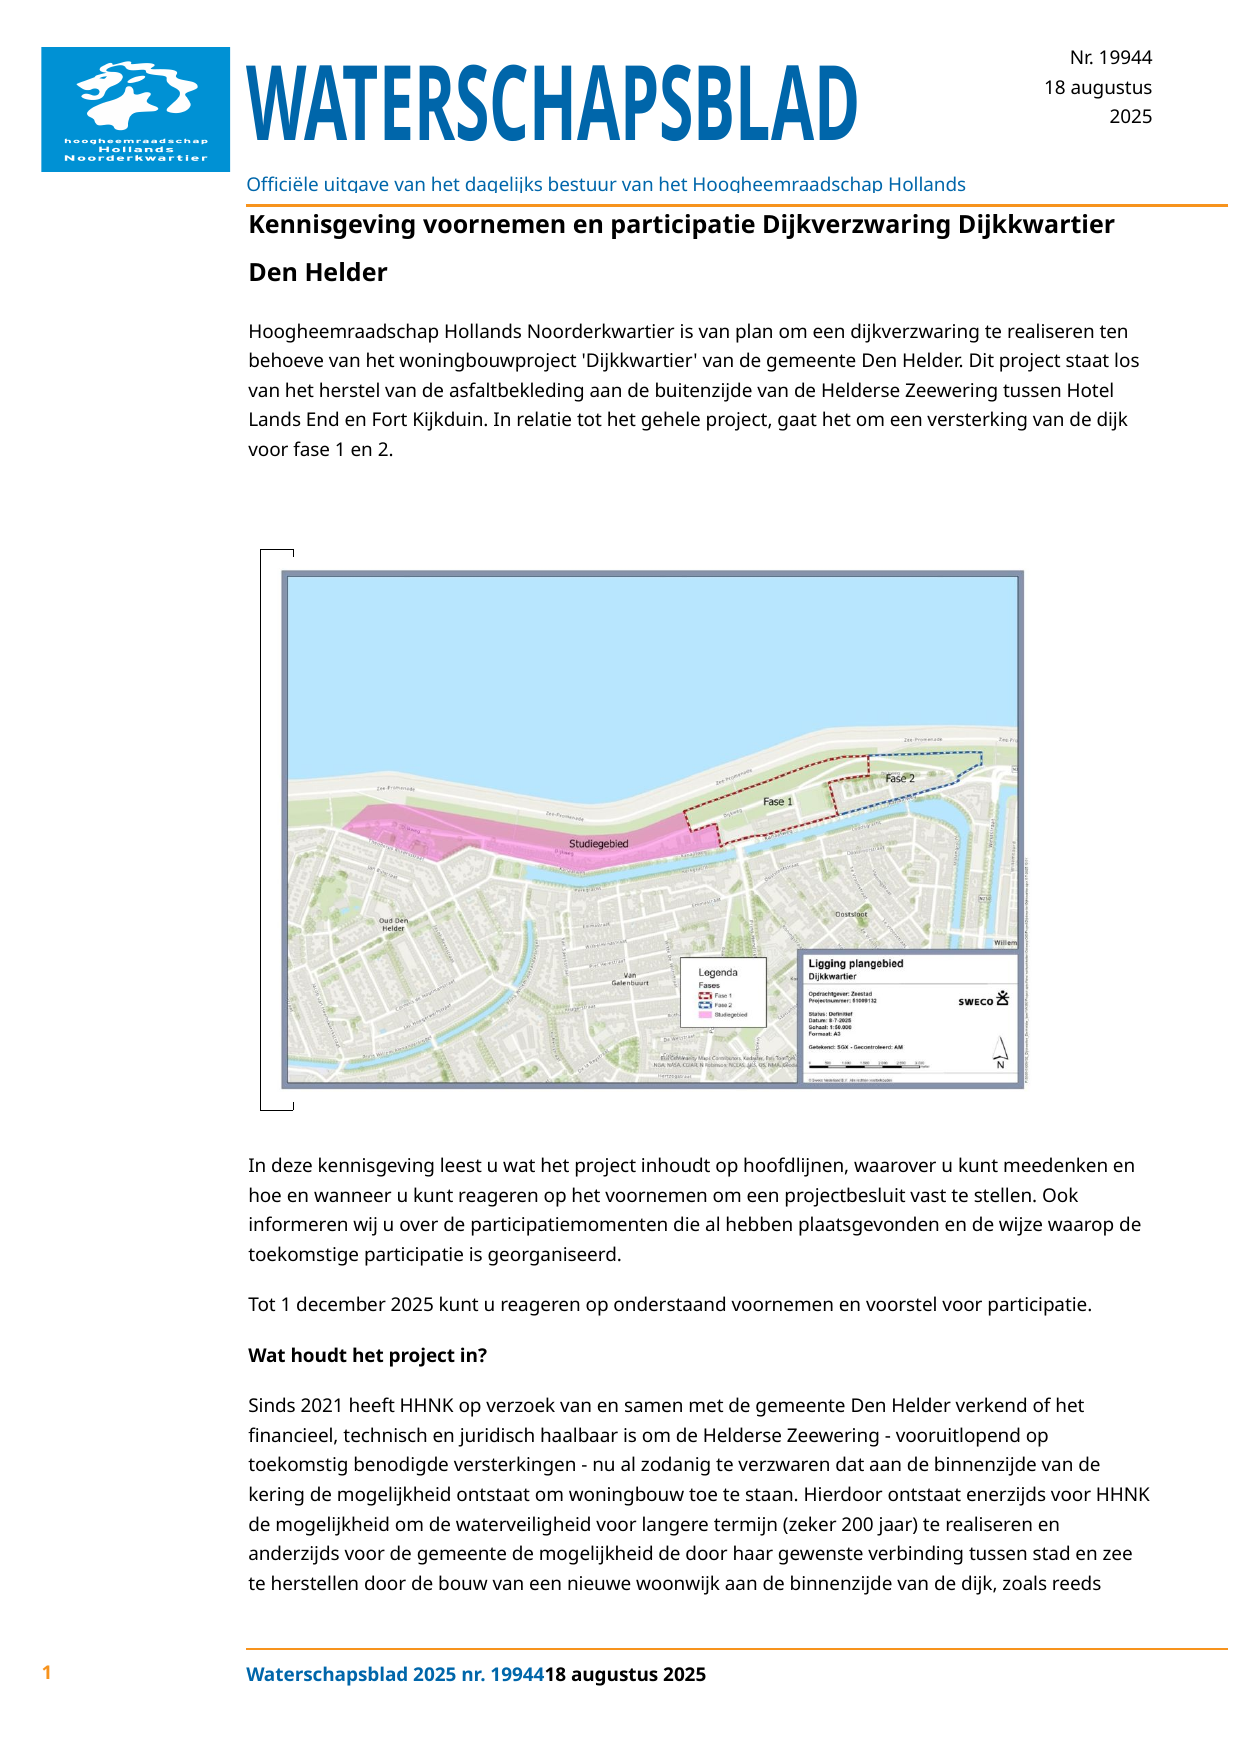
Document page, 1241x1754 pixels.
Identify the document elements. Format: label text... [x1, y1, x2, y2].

text Sinds 2021 heeft HHNK op verzoek van en samen met de gemeente Den Helder verkend of het financieel, technisch en juridisch haalbaar is om de Helderse Zeewering - vooruitlopend op toekomstig benodigde versterkingen - nu al zodanig te verzwaren dat aan de binnenzijde van de kering de mogelijkheid ontstaat om woningbouw toe te staan. Hierdoor ontstaat enerzijds voor HHNK de mogelijkheid om de waterveiligheid voor langere termijn (zeker 200 jaar) te realiseren en anderzijds voor de gemeente de mogelijkheid de door haar gewenste verbinding tussen stad en zee te herstellen door de bouw van een nieuwe woonwijk aan de binnenzijde van de dijk, zoals reeds [248, 1392, 1152, 1596]
picture [118, 62, 197, 112]
text In deze kennisgeving leest u wat het project inhoudt op hoofdlijnen, waarover u kunt meedenken en hoe en wanneer u kunt reageren op het voornemen om een projectbesluit vast te stellen. Ook informeren wij u over de participatiemomenten die al hebben plaatsgevonden en de wijze waarop de toekomstige participatie is georganiseerd. [248, 1152, 1152, 1267]
picture [129, 76, 144, 82]
picture [268, 557, 1037, 1102]
text Tot 1 december 2025 kunt u reageren op onderstaand voornemen en voorstel voor participatie. [248, 1292, 1152, 1317]
text Wat houdt het project in? [248, 1342, 1152, 1368]
text Hoogheemraadschap Hollands Noorderkwartier is van plan om een dijkverzwaring te realiseren ten behoeve van het woningbouwproject 'Dijkkwartier' van de gemeente Den Helder. Dit project staat los van het herstel van de asfaltbekleding aan de buitenzijde van de Helderse Zeewering tussen Hotel Lands End en Fort Kijkduin. In relatie tot het gehele project, gaat het om een versterking van de dijk voor fase 1 en 2. [248, 318, 1152, 462]
picture [78, 64, 122, 99]
picture [88, 87, 157, 130]
text Kennisgeving voornemen en participatie Dijkverzwaring Dijkkwartier Den Helder [248, 207, 1152, 288]
